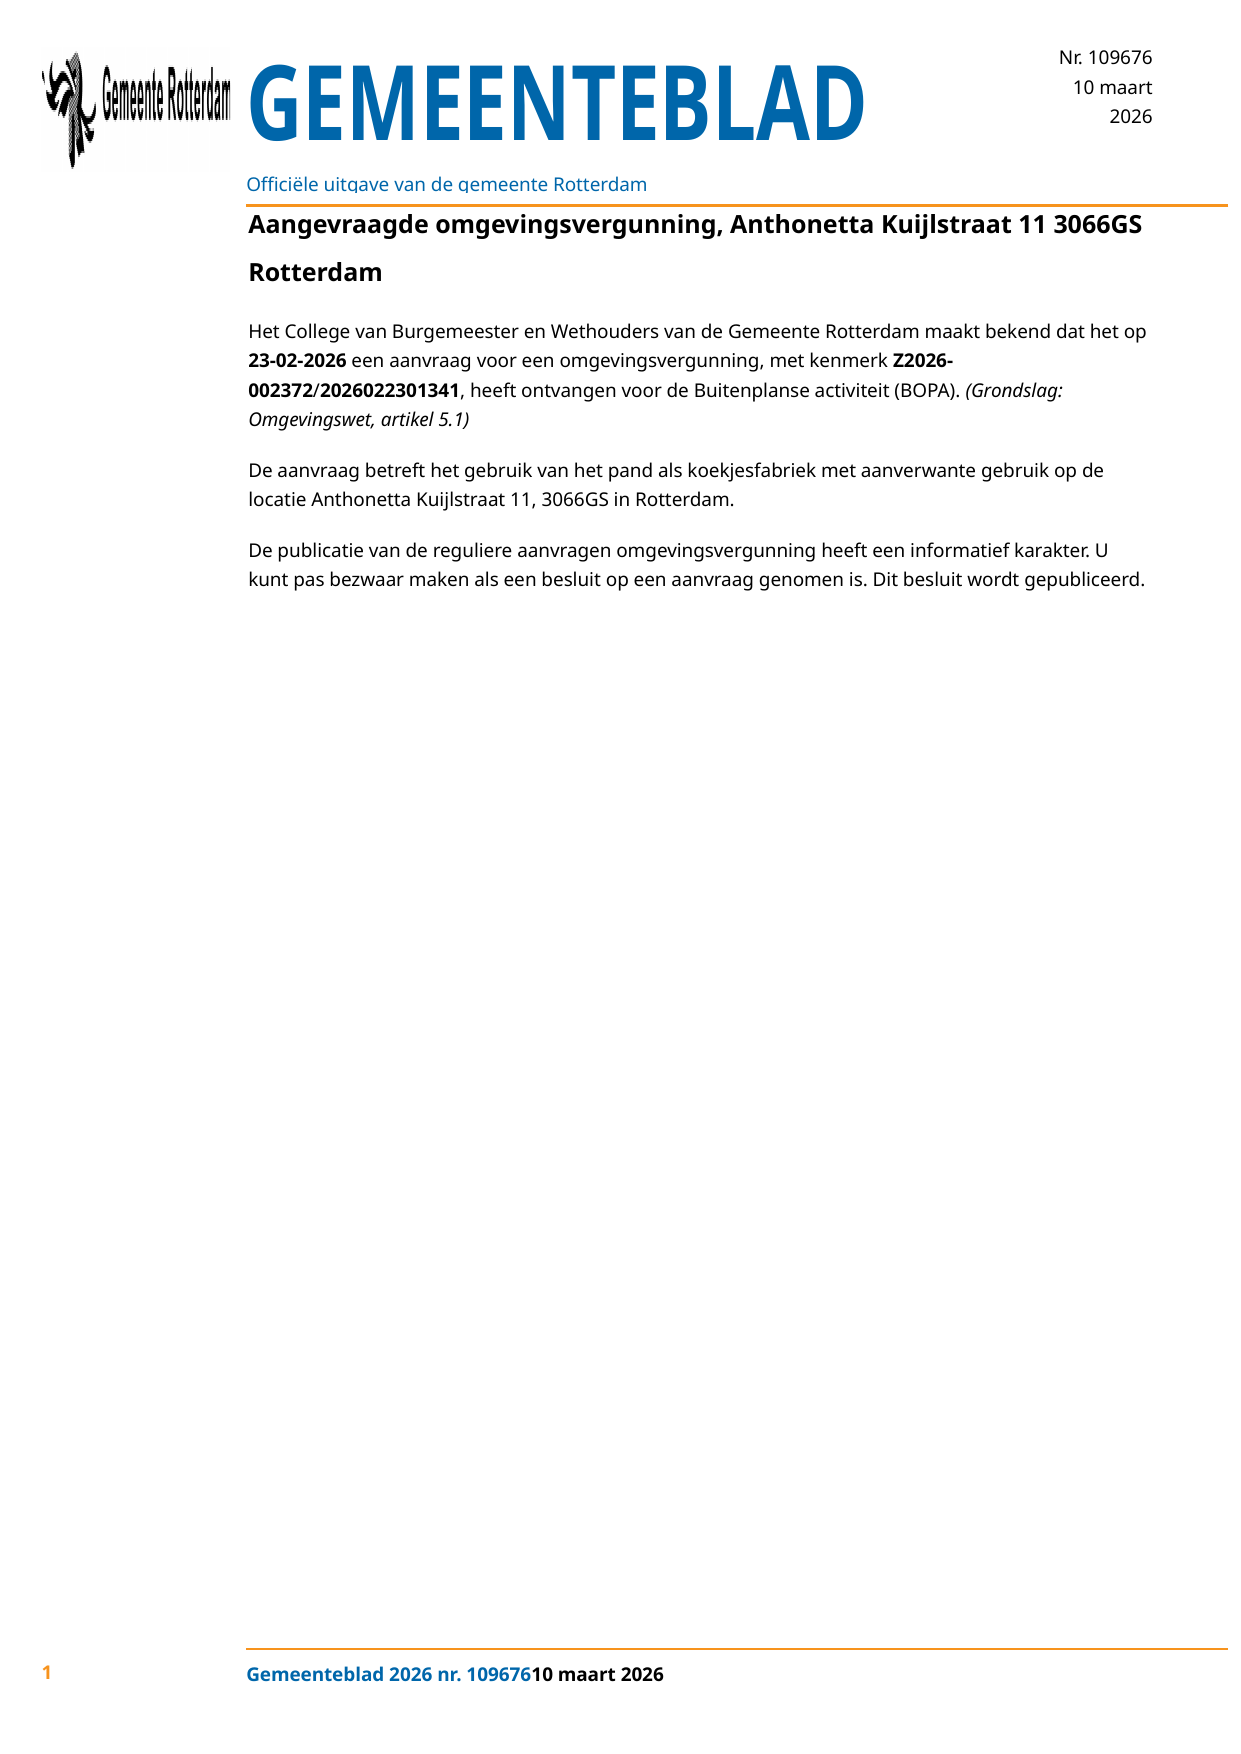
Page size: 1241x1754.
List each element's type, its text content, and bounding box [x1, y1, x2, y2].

text De aanvraag betreft het gebruik van het pand als koekjesfabriek met aanverwante gebruik op de locatie Anthonetta Kuijlstraat 11, 3066GS in Rotterdam. [248, 457, 1152, 512]
text Het College van Burgemeester en Wethouders van de Gemeente Rotterdam maakt bekend dat het op 23-02-2026 een aanvraag voor een omgevingsvergunning, met kenmerk Z2026-002372/2026022301341, heeft ontvangen voor de Buitenplanse activiteit (BOPA). (Grondslag: Omgevingswet, artikel 5.1) [248, 318, 1152, 432]
picture [41, 47, 231, 172]
text De publicatie van de reguliere aanvragen omgevingsvergunning heeft een informatief karakter. U kunt pas bezwaar maken als een besluit op een aanvraag genomen is. Dit besluit wordt gepubliceerd. [248, 537, 1152, 592]
text Aangevraagde omgevingsvergunning, Anthonetta Kuijlstraat 11 3066GS Rotterdam [248, 207, 1152, 288]
